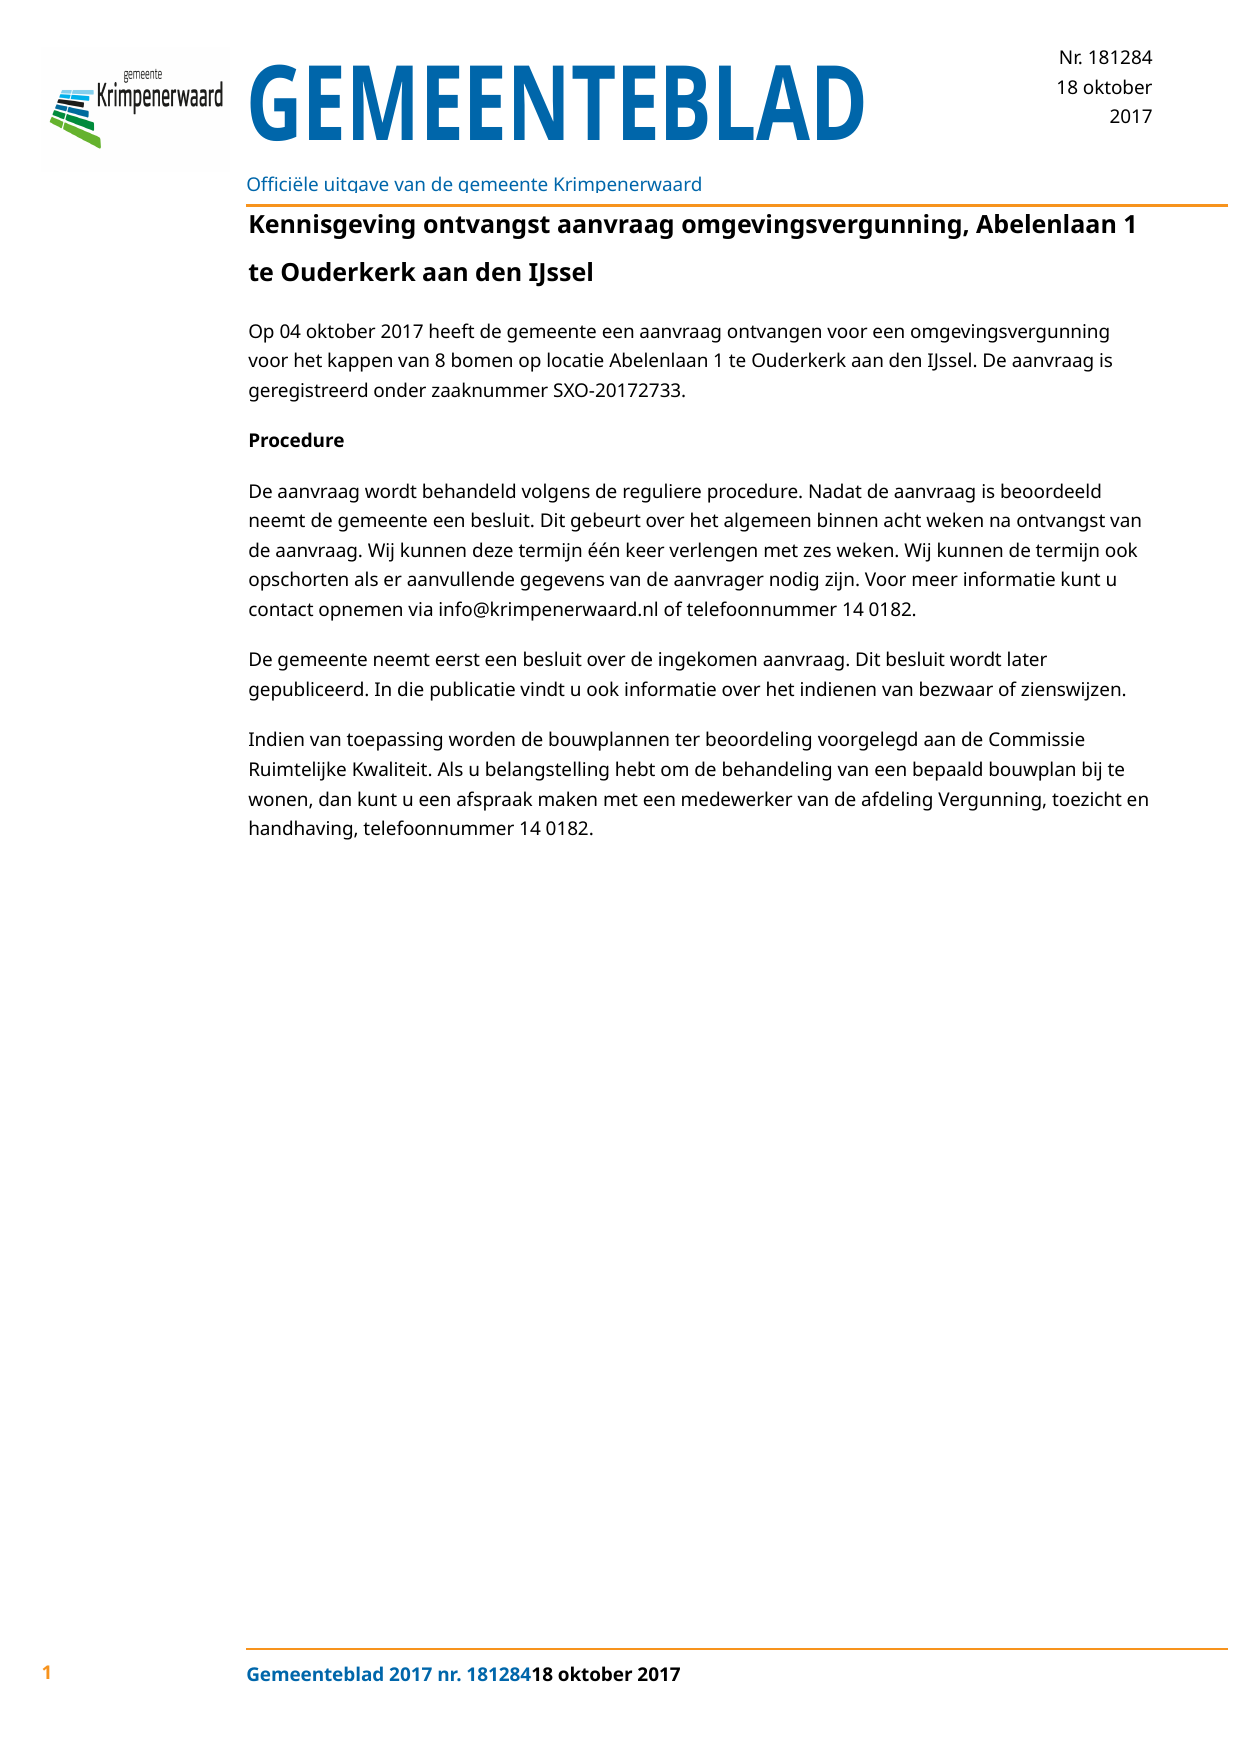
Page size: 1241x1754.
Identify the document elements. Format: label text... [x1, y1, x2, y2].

text Op 04 oktober 2017 heeft de gemeente een aanvraag ontvangen voor een omgevingsvergunning voor het kappen van 8 bomen op locatie Abelenlaan 1 te Ouderkerk aan den IJssel. De aanvraag is geregistreerd onder zaaknummer SXO-20172733. [248, 318, 1152, 403]
text Kennisgeving ontvangst aanvraag omgevingsvergunning, Abelenlaan 1 te Ouderkerk aan den IJssel [248, 207, 1152, 288]
text De aanvraag wordt behandeld volgens de reguliere procedure. Nadat de aanvraag is beoordeeld neemt de gemeente een besluit. Dit gebeurt over het algemeen binnen acht weken na ontvangst van de aanvraag. Wij kunnen deze termijn één keer verlengen met zes weken. Wij kunnen de termijn ook opschorten als er aanvullende gegevens van de aanvrager nodig zijn. Voor meer informatie kunt u contact opnemen via info@krimpenerwaard.nl of telefoonnummer 14 0182. [248, 478, 1152, 622]
text De gemeente neemt eerst een besluit over de ingekomen aanvraag. Dit besluit wordt later gepubliceerd. In die publicatie vindt u ook informatie over het indienen van bezwaar of zienswijzen. [248, 647, 1152, 702]
text Indien van toepassing worden de bouwplannen ter beoordeling voorgelegd aan de Commissie Ruimtelijke Kwaliteit. Als u belangstelling hebt om de behandeling van een bepaald bouwplan bij te wonen, dan kunt u een afspraak maken met een medewerker van de afdeling Vergunning, toezicht en handhaving, telefoonnummer 14 0182. [248, 727, 1152, 841]
picture [41, 47, 231, 172]
text Procedure [248, 427, 1152, 453]
